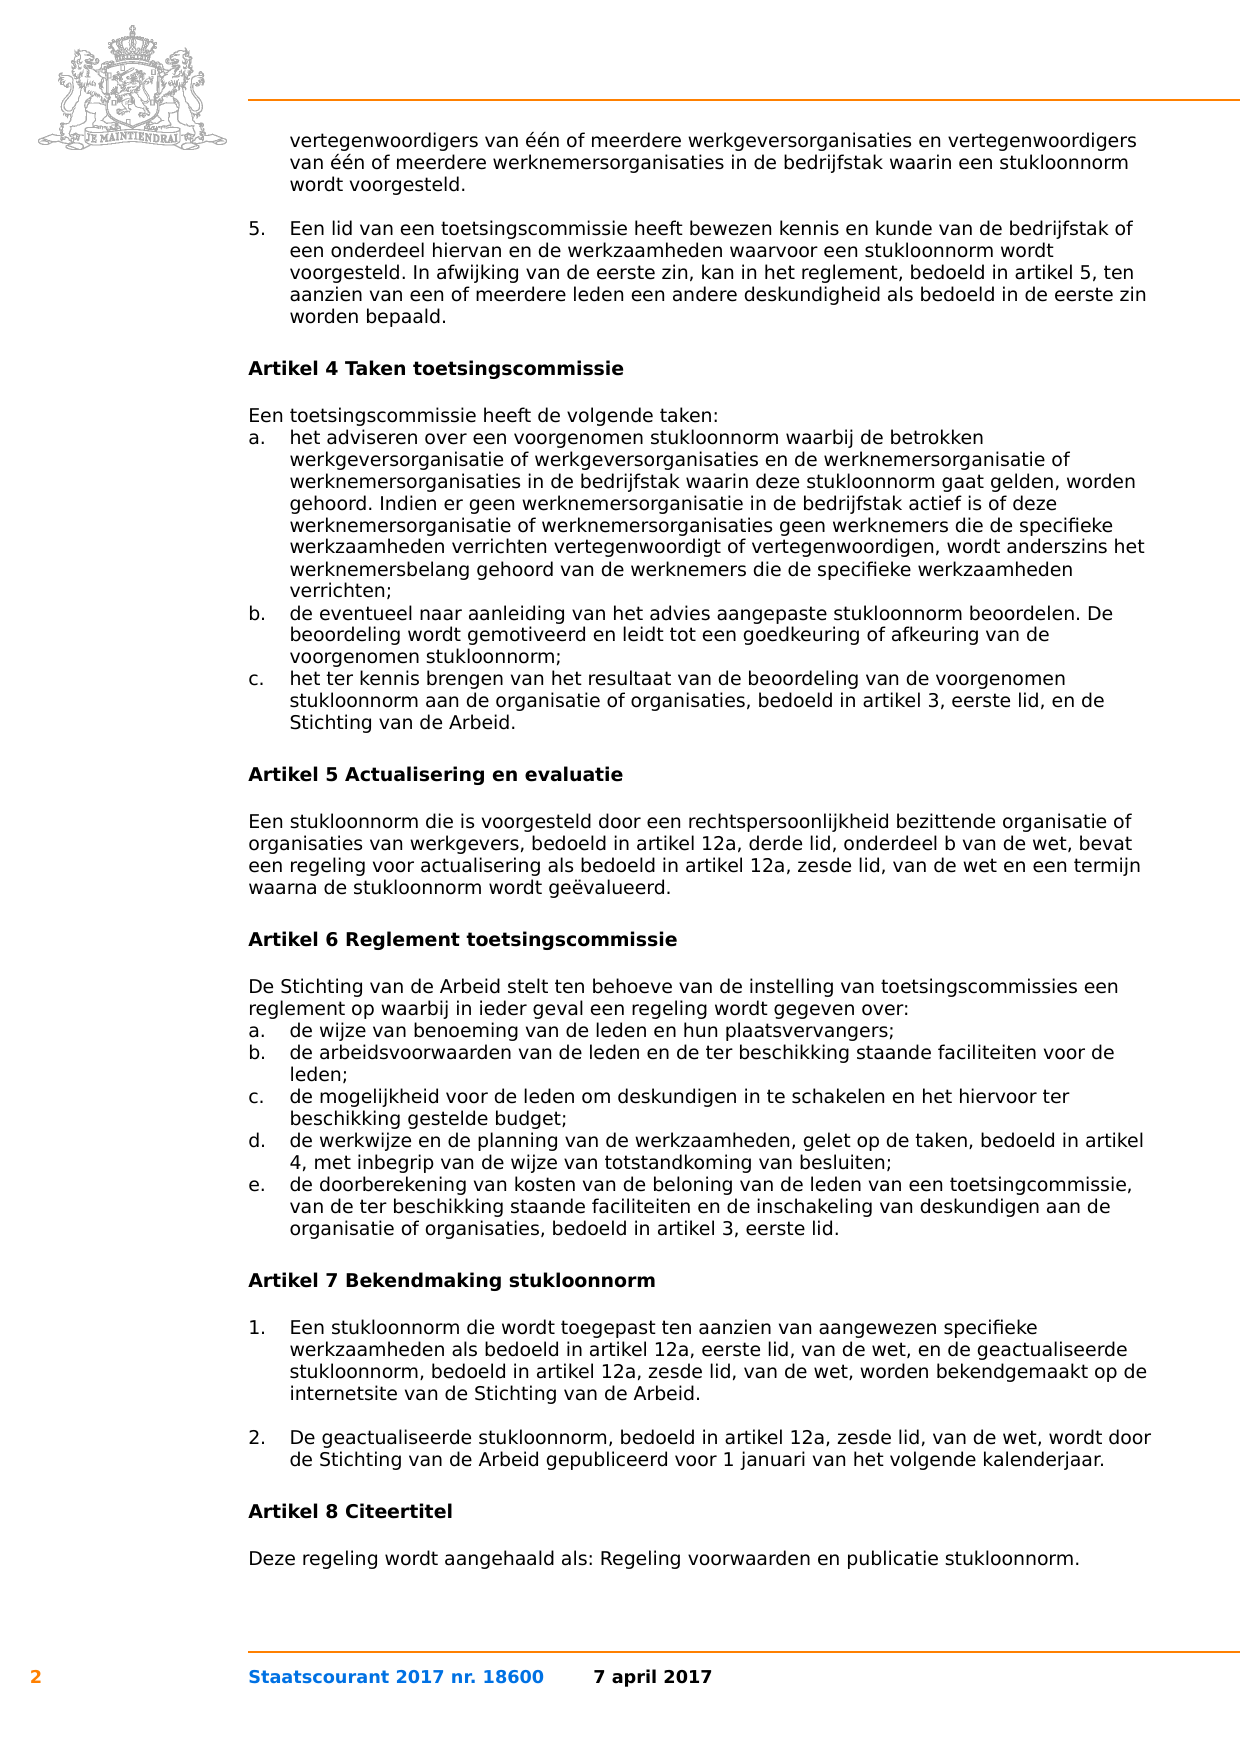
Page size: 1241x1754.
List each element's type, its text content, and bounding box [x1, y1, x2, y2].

picture [38, 25, 227, 150]
text d. de werkwijze en de planning van de werkzaamheden, gelet op de taken, bedoeld in artikel 4, met inbegrip van de wijze van totstandkoming van besluiten; [248, 1130, 1163, 1174]
text 5. Een lid van een toetsingscommissie heeft bewezen kennis en kunde van de bedrijfstak of een onderdeel hiervan en de werkzaamheden waarvoor een stukloonnorm wordt voorgesteld. In afwijking van de eerste zin, kan in het reglement, bedoeld in artikel 5, ten aanzien van een of meerdere leden een andere deskundigheid als bedoeld in de eerste zin worden bepaald. [248, 218, 1163, 328]
subtitle Artikel 8 Citeertitel [248, 1501, 1163, 1523]
text b. de arbeidsvoorwaarden van de leden en de ter beschikking staande faciliteiten voor de leden; [248, 1042, 1163, 1086]
text Een toetsingscommissie heeft de volgende taken: [248, 404, 1163, 427]
text Een stukloonnorm die is voorgesteld door een rechtspersoonlijkheid bezittende organisatie of organisaties van werkgevers, bedoeld in artikel 12a, derde lid, onderdeel b van de wet, bevat een regeling voor actualisering als bedoeld in artikel 12a, zesde lid, van de wet en een termijn waarna de stukloonnorm wordt geëvalueerd. [248, 811, 1163, 899]
subtitle Artikel 5 Actualisering en evaluatie [248, 764, 1163, 786]
subtitle Artikel 4 Taken toetsingscommissie [248, 358, 1163, 379]
text 2. De geactualiseerde stukloonnorm, bedoeld in artikel 12a, zesde lid, van de wet, wordt door de Stichting van de Arbeid gepubliceerd voor 1 januari van het volgende kalenderjaar. [248, 1427, 1163, 1471]
text c. het ter kennis brengen van het resultaat van de beoordeling van de voorgenomen stukloonnorm aan de organisatie of organisaties, bedoeld in artikel 3, eerste lid, en de Stichting van de Arbeid. [248, 668, 1163, 734]
text De Stichting van de Arbeid stelt ten behoeve van de instelling van toetsingscommissies een reglement op waarbij in ieder geval een regeling wordt gegeven over: [248, 976, 1163, 1020]
text Deze regeling wordt aangehaald als: Regeling voorwaarden en publicatie stukloonnorm. [248, 1548, 1163, 1569]
text c. de mogelijkheid voor de leden om deskundigen in te schakelen en het hiervoor ter beschikking gestelde budget; [248, 1086, 1163, 1130]
text a. de wijze van benoeming van de leden en hun plaatsvervangers; [248, 1020, 1163, 1042]
text e. de doorberekening van kosten van de beloning van de leden van een toetsingcommissie, van de ter beschikking staande faciliteiten en de inschakeling van deskundigen aan de organisatie of organisaties, bedoeld in artikel 3, eerste lid. [248, 1174, 1163, 1240]
subtitle Artikel 6 Reglement toetsingscommissie [248, 929, 1163, 951]
text b. de eventueel naar aanleiding van het advies aangepaste stukloonnorm beoordelen. De beoordeling wordt gemotiveerd en leidt tot een goedkeuring of afkeuring van de voorgenomen stukloonnorm; [248, 602, 1163, 668]
text a. het adviseren over een voorgenomen stukloonnorm waarbij de betrokken werkgeversorganisatie of werkgeversorganisaties en de werknemersorganisatie of werknemersorganisaties in de bedrijfstak waarin deze stukloonnorm gaat gelden, worden gehoord. Indien er geen werknemersorganisatie in de bedrijfstak actief is of deze werknemersorganisatie of werknemersorganisaties geen werknemers die de specifieke werkzaamheden verrichten vertegenwoordigt of vertegenwoordigen, wordt anderszins het werknemersbelang gehoord van de werknemers die de specifieke werkzaamheden verrichten; [248, 427, 1163, 602]
text vertegenwoordigers van één of meerdere werkgeversorganisaties en vertegenwoordigers van één of meerdere werknemersorganisaties in de bedrijfstak waarin een stukloonnorm wordt voorgesteld. [248, 130, 1163, 196]
subtitle Artikel 7 Bekendmaking stukloonnorm [248, 1270, 1163, 1292]
text 1. Een stukloonnorm die wordt toegepast ten aanzien van aangewezen specifieke werkzaamheden als bedoeld in artikel 12a, eerste lid, van de wet, en de geactualiseerde stukloonnorm, bedoeld in artikel 12a, zesde lid, van de wet, worden bekendgemaakt op de internetsite van de Stichting van de Arbeid. [248, 1317, 1163, 1405]
